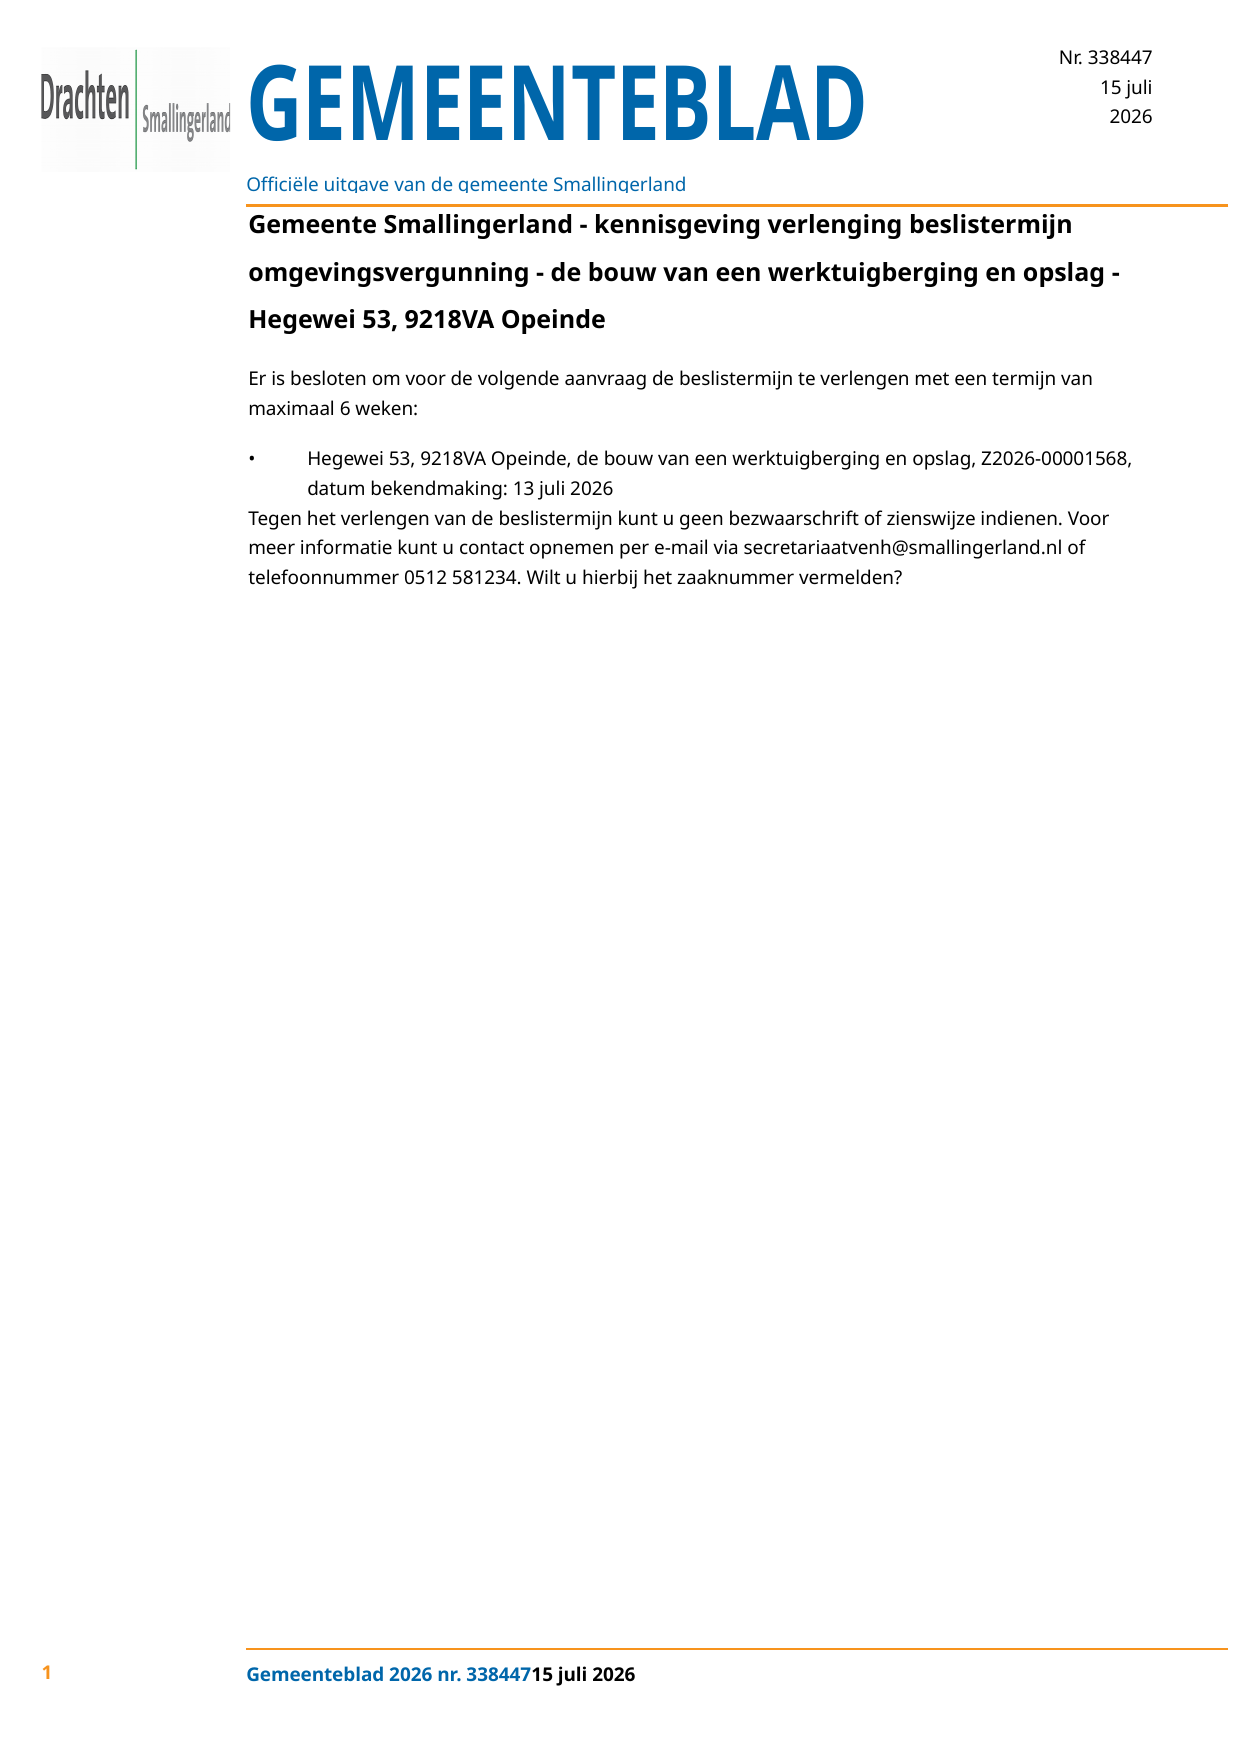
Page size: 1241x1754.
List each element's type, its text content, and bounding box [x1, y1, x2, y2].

text Er is besloten om voor de volgende aanvraag de beslistermijn te verlengen met een termijn van maximaal 6 weken: [248, 366, 1152, 421]
text Gemeente Smallingerland - kennisgeving verlenging beslistermijn omgevingsvergunning - de bouw van een werktuigberging en opslag - Hegewei 53, 9218VA Opeinde [248, 207, 1152, 336]
picture [41, 47, 231, 172]
list Hegewei 53, 9218VA Opeinde, de bouw van een werktuigberging en opslag, Z2026-00001568, datum bekendmaking: 13 juli 2026 [248, 446, 1152, 501]
text Tegen het verlengen van de beslistermijn kunt u geen bezwaarschrift of zienswijze indienen. Voor meer informatie kunt u contact opnemen per e-mail via secretariaatvenh@smallingerland.nl of telefoonnummer 0512 581234. Wilt u hierbij het zaaknummer vermelden? [248, 505, 1152, 589]
